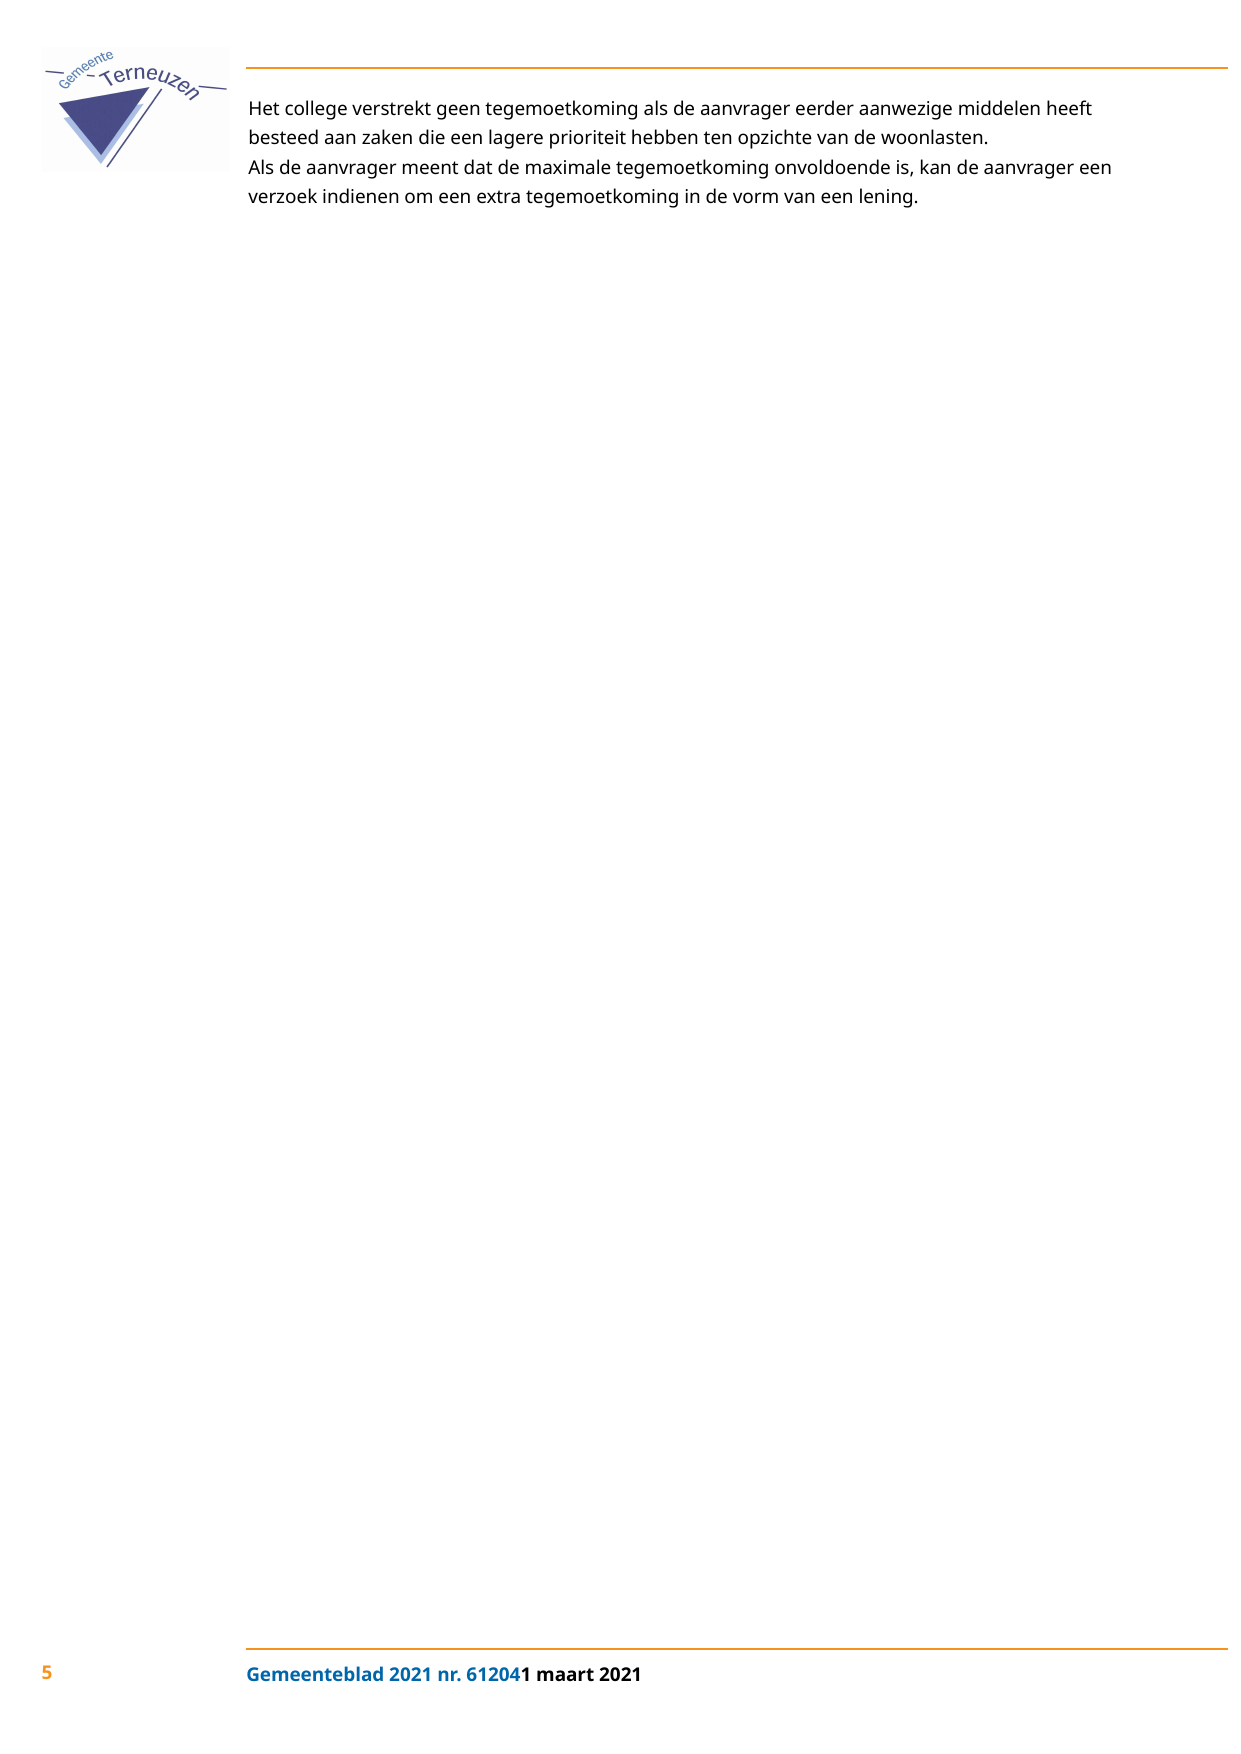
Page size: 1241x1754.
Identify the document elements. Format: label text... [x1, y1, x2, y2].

picture [41, 47, 231, 172]
table_cell [248, 239, 700, 265]
table_cell [700, 290, 1152, 316]
table_cell [248, 265, 1152, 290]
table_cell [248, 290, 700, 316]
table_header [248, 213, 1152, 239]
text Het college verstrekt geen tegemoetkoming als de aanvrager eerder aanwezige middelen heeft besteed aan zaken die een lagere prioriteit hebben ten opzichte van de woonlasten. [248, 95, 1152, 150]
text Als de aanvrager meent dat de maximale tegemoetkoming onvoldoende is, kan de aanvrager een verzoek indienen om een extra tegemoetkoming in de vorm van een lening. [248, 154, 1152, 209]
table_cell [700, 239, 1152, 265]
